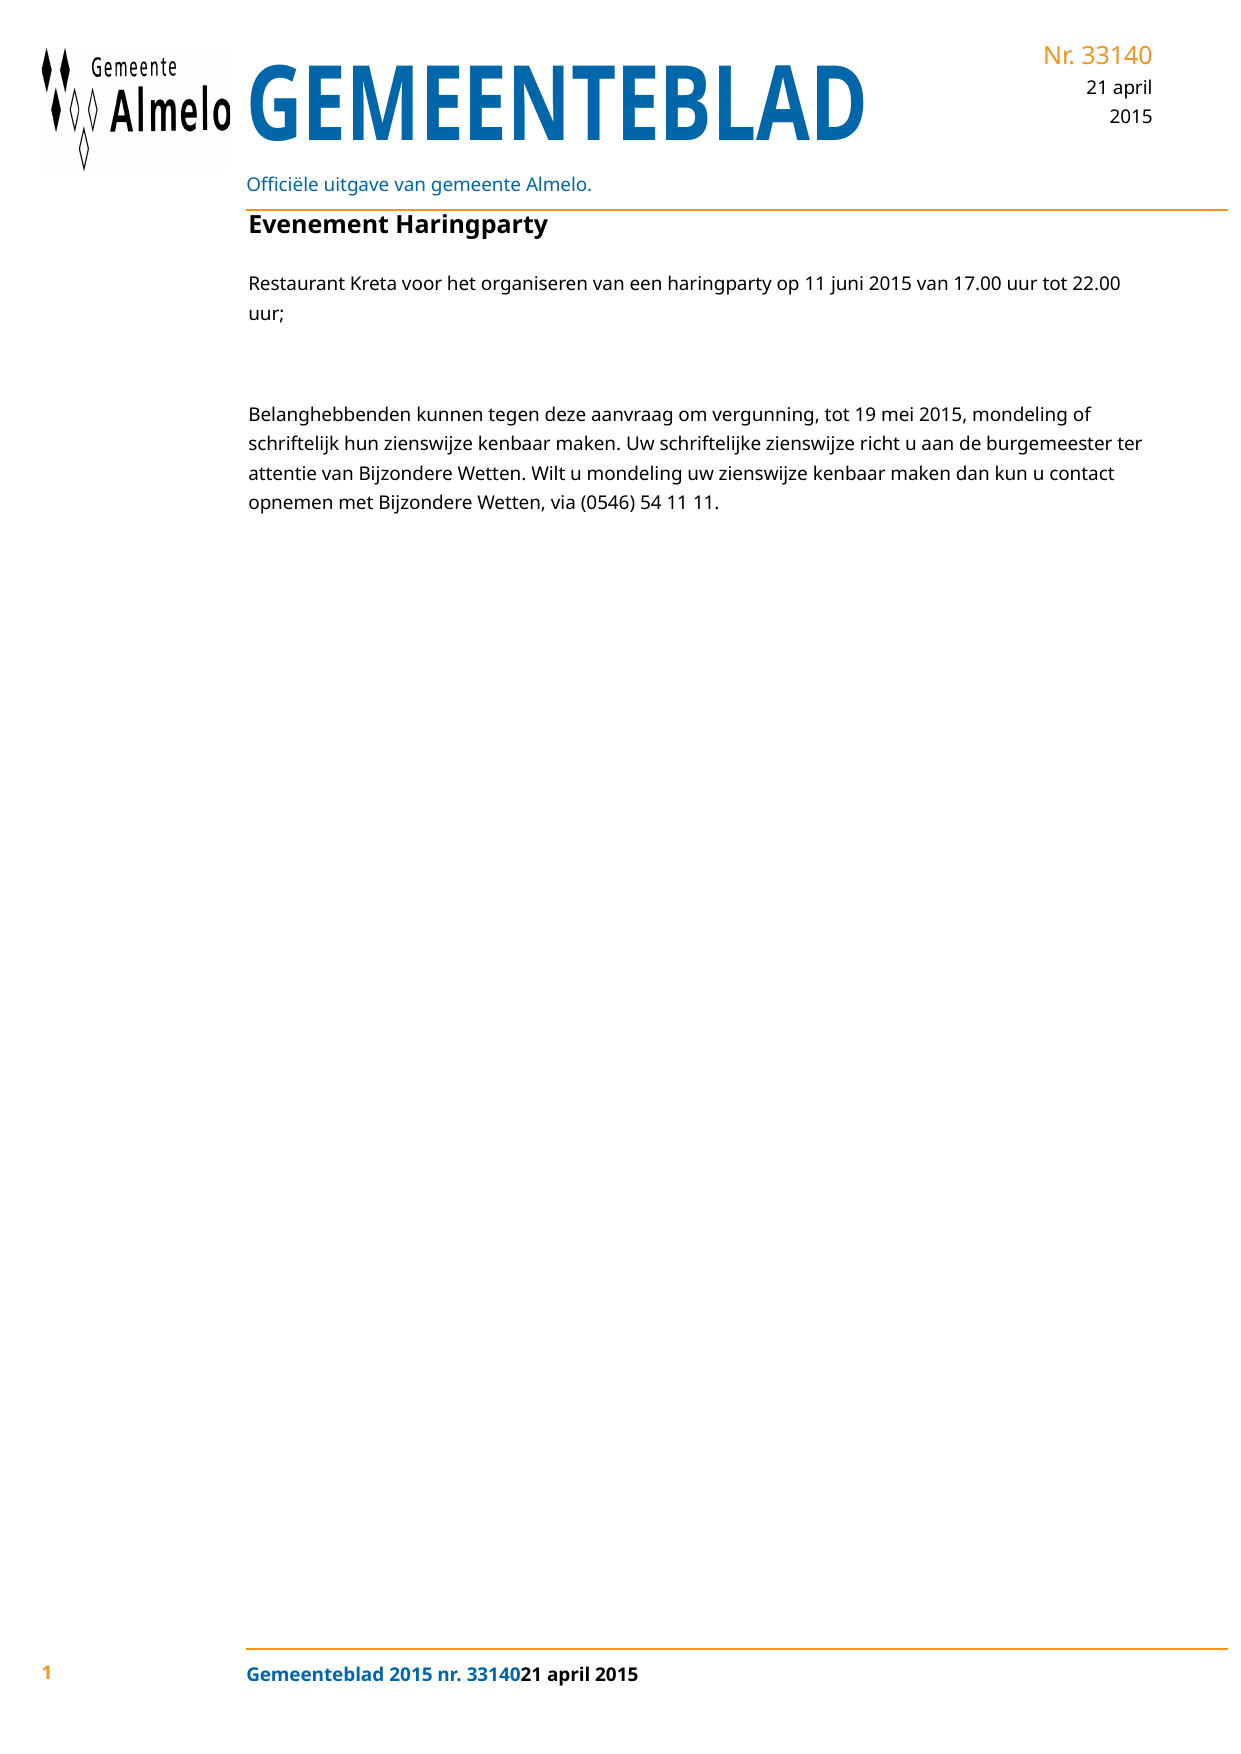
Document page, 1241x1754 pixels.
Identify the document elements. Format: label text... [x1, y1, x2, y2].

text Belanghebbenden kunnen tegen deze aanvraag om vergunning, tot 19 mei 2015, mondeling of schriftelijk hun zienswijze kenbaar maken. Uw schriftelijke zienswijze richt u aan de burgemeester ter attentie van Bijzondere Wetten. Wilt u mondeling uw zienswijze kenbaar maken dan kun u contact opnemen met Bijzondere Wetten, via (0546) 54 11 11. [248, 401, 1152, 515]
text Restaurant Kreta voor het organiseren van een haringparty op 11 juni 2015 van 17.00 uur tot 22.00 uur; [248, 270, 1152, 326]
text Evenement Haringparty [248, 211, 1152, 241]
picture [41, 47, 231, 172]
